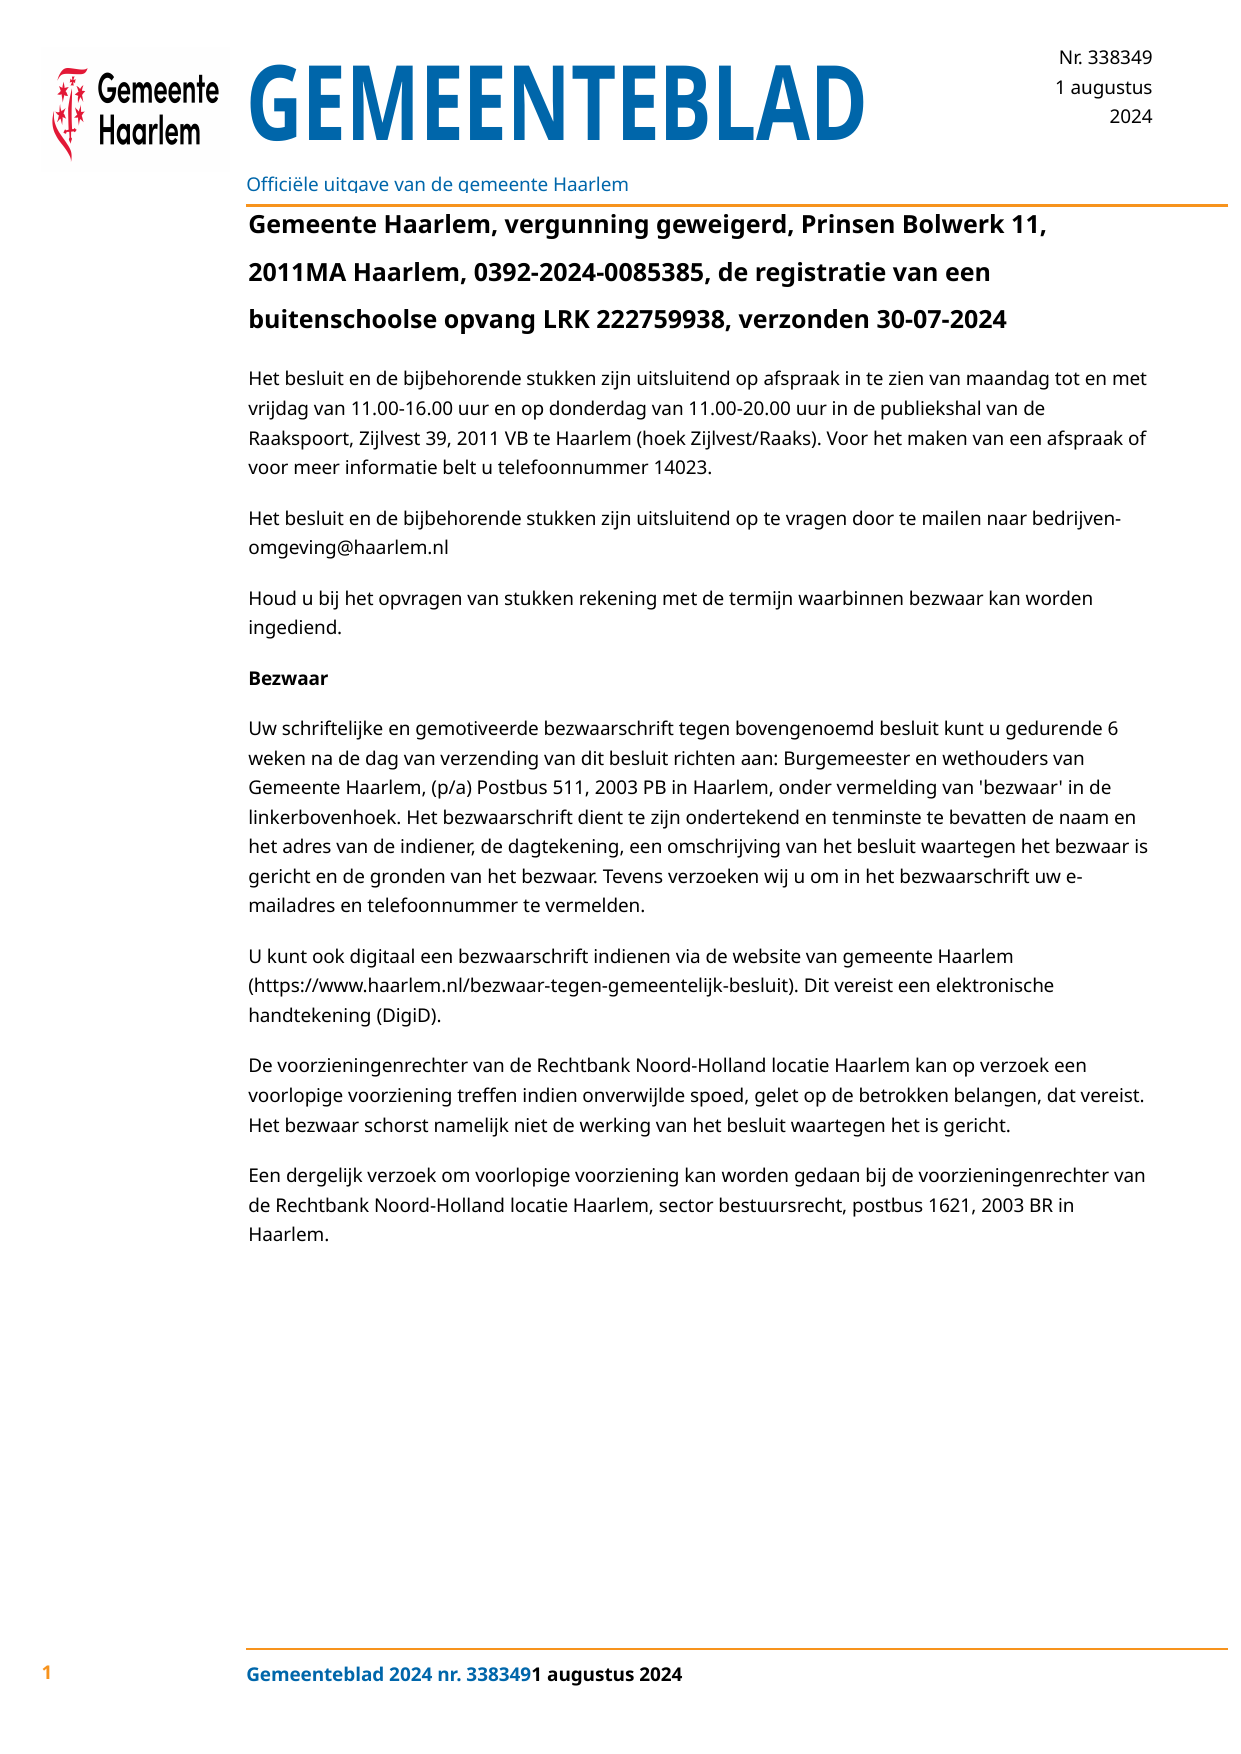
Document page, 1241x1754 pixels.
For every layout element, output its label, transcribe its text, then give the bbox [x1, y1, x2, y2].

text Het besluit en de bijbehorende stukken zijn uitsluitend op afspraak in te zien van maandag tot en met vrijdag van 11.00-16.00 uur en op donderdag van 11.00-20.00 uur in de publiekshal van de Raakspoort, Zijlvest 39, 2011 VB te Haarlem (hoek Zijlvest/Raaks). Voor het maken van een afspraak of voor meer informatie belt u telefoonnummer 14023. [248, 366, 1152, 480]
text Gemeente Haarlem, vergunning geweigerd, Prinsen Bolwerk 11, 2011MA Haarlem, 0392-2024-0085385, de registratie van een buitenschoolse opvang LRK 222759938, verzonden 30-07-2024 [248, 207, 1152, 336]
picture [41, 47, 231, 172]
text Een dergelijk verzoek om voorlopige voorziening kan worden gedaan bij de voorzieningenrechter van de Rechtbank Noord-Holland locatie Haarlem, sector bestuursrecht, postbus 1621, 2003 BR in Haarlem. [248, 1162, 1152, 1247]
text Het besluit en de bijbehorende stukken zijn uitsluitend op te vragen door te mailen naar bedrijven-omgeving@haarlem.nl [248, 505, 1152, 560]
text Bezwaar [248, 665, 1152, 690]
text Uw schriftelijke en gemotiveerde bezwaarschrift tegen bovengenoemd besluit kunt u gedurende 6 weken na de dag van verzending van dit besluit richten aan: Burgemeester en wethouders van Gemeente Haarlem, (p/a) Postbus 511, 2003 PB in Haarlem, onder vermelding van 'bezwaar' in de linkerbovenhoek. Het bezwaarschrift dient te zijn ondertekend en tenminste te bevatten de naam en het adres van de indiener, de dagtekening, een omschrijving van het besluit waartegen het bezwaar is gericht en de gronden van het bezwaar. Tevens verzoeken wij u om in het bezwaarschrift uw e-mailadres en telefoonnummer te vermelden. [248, 715, 1152, 918]
text Houd u bij het opvragen van stukken rekening met de termijn waarbinnen bezwaar kan worden ingediend. [248, 585, 1152, 640]
text De voorzieningenrechter van de Rechtbank Noord-Holland locatie Haarlem kan op verzoek een voorlopige voorziening treffen indien onverwijlde spoed, gelet op de betrokken belangen, dat vereist. Het bezwaar schorst namelijk niet de werking van het besluit waartegen het is gericht. [248, 1053, 1152, 1137]
text U kunt ook digitaal een bezwaarschrift indienen via de website van gemeente Haarlem (https://www.haarlem.nl/bezwaar-tegen-gemeentelijk-besluit). Dit vereist een elektronische handtekening (DigiD). [248, 943, 1152, 1028]
